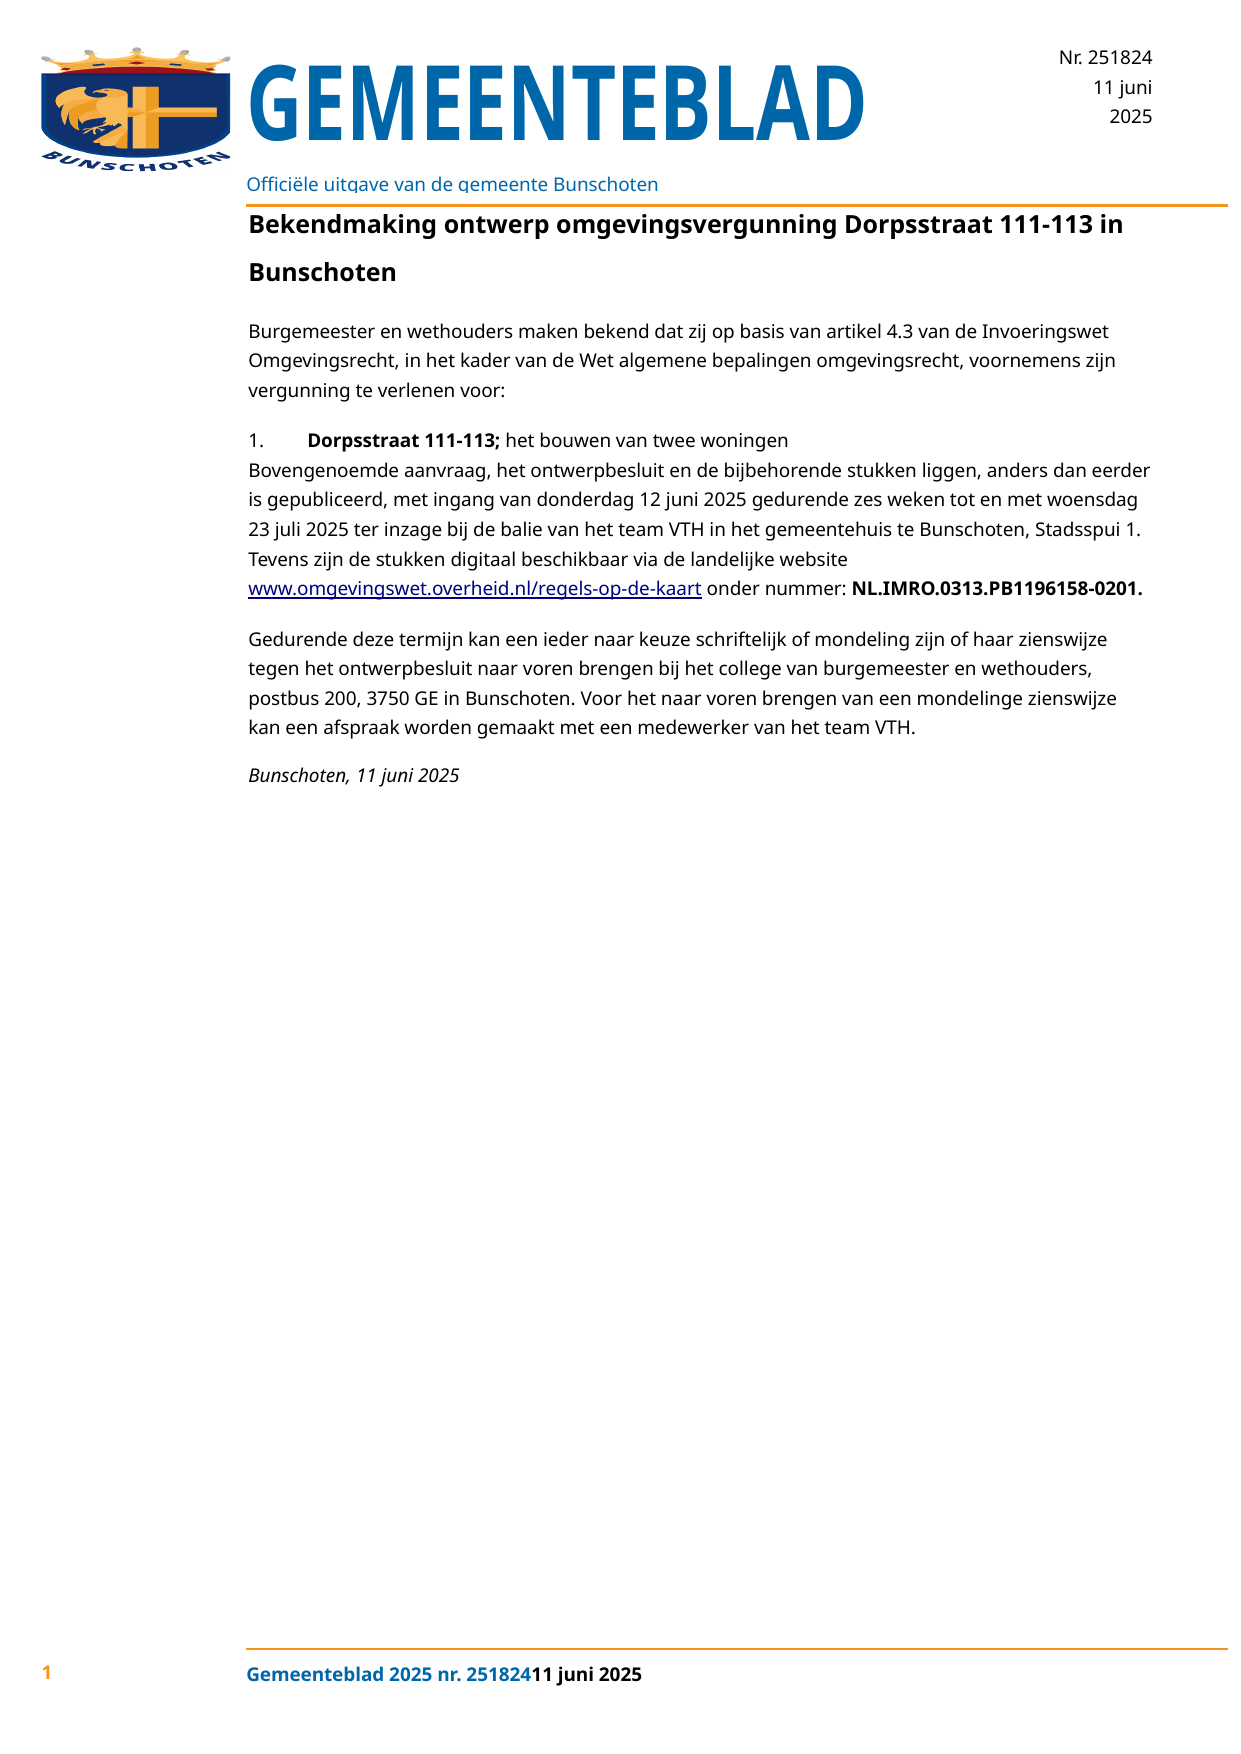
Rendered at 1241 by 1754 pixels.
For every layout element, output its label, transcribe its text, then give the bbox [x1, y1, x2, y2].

text Bekendmaking ontwerp omgevingsvergunning Dorpsstraat 111-113 in Bunschoten [248, 207, 1152, 288]
picture [41, 47, 231, 172]
text Bovengenoemde aanvraag, het ontwerpbesluit en de bijbehorende stukken liggen, anders dan eerder is gepubliceerd, met ingang van donderdag 12 juni 2025 gedurende zes weken tot en met woensdag 23 juli 2025 ter inzage bij de balie van het team VTH in het gemeentehuis te Bunschoten, Stadsspui 1. Tevens zijn de stukken digitaal beschikbaar via de landelijke website www.omgevingswet.overheid.nl/regels-op-de-kaart onder nummer: NL.IMRO.0313.PB1196158-0201. [248, 457, 1152, 601]
list Dorpsstraat 111-113; het bouwen van twee woningen [248, 427, 1152, 453]
text Bunschoten, 11 juni 2025 [248, 762, 1152, 788]
text Burgemeester en wethouders maken bekend dat zij op basis van artikel 4.3 van de Invoeringswet Omgevingsrecht, in het kader van de Wet algemene bepalingen omgevingsrecht, voornemens zijn vergunning te verlenen voor: [248, 318, 1152, 403]
text Gedurende deze termijn kan een ieder naar keuze schriftelijk of mondeling zijn of haar zienswijze tegen het ontwerpbesluit naar voren brengen bij het college van burgemeester en wethouders, postbus 200, 3750 GE in Bunschoten. Voor het naar voren brengen van een mondelinge zienswijze kan een afspraak worden gemaakt met een medewerker van het team VTH. [248, 626, 1152, 740]
